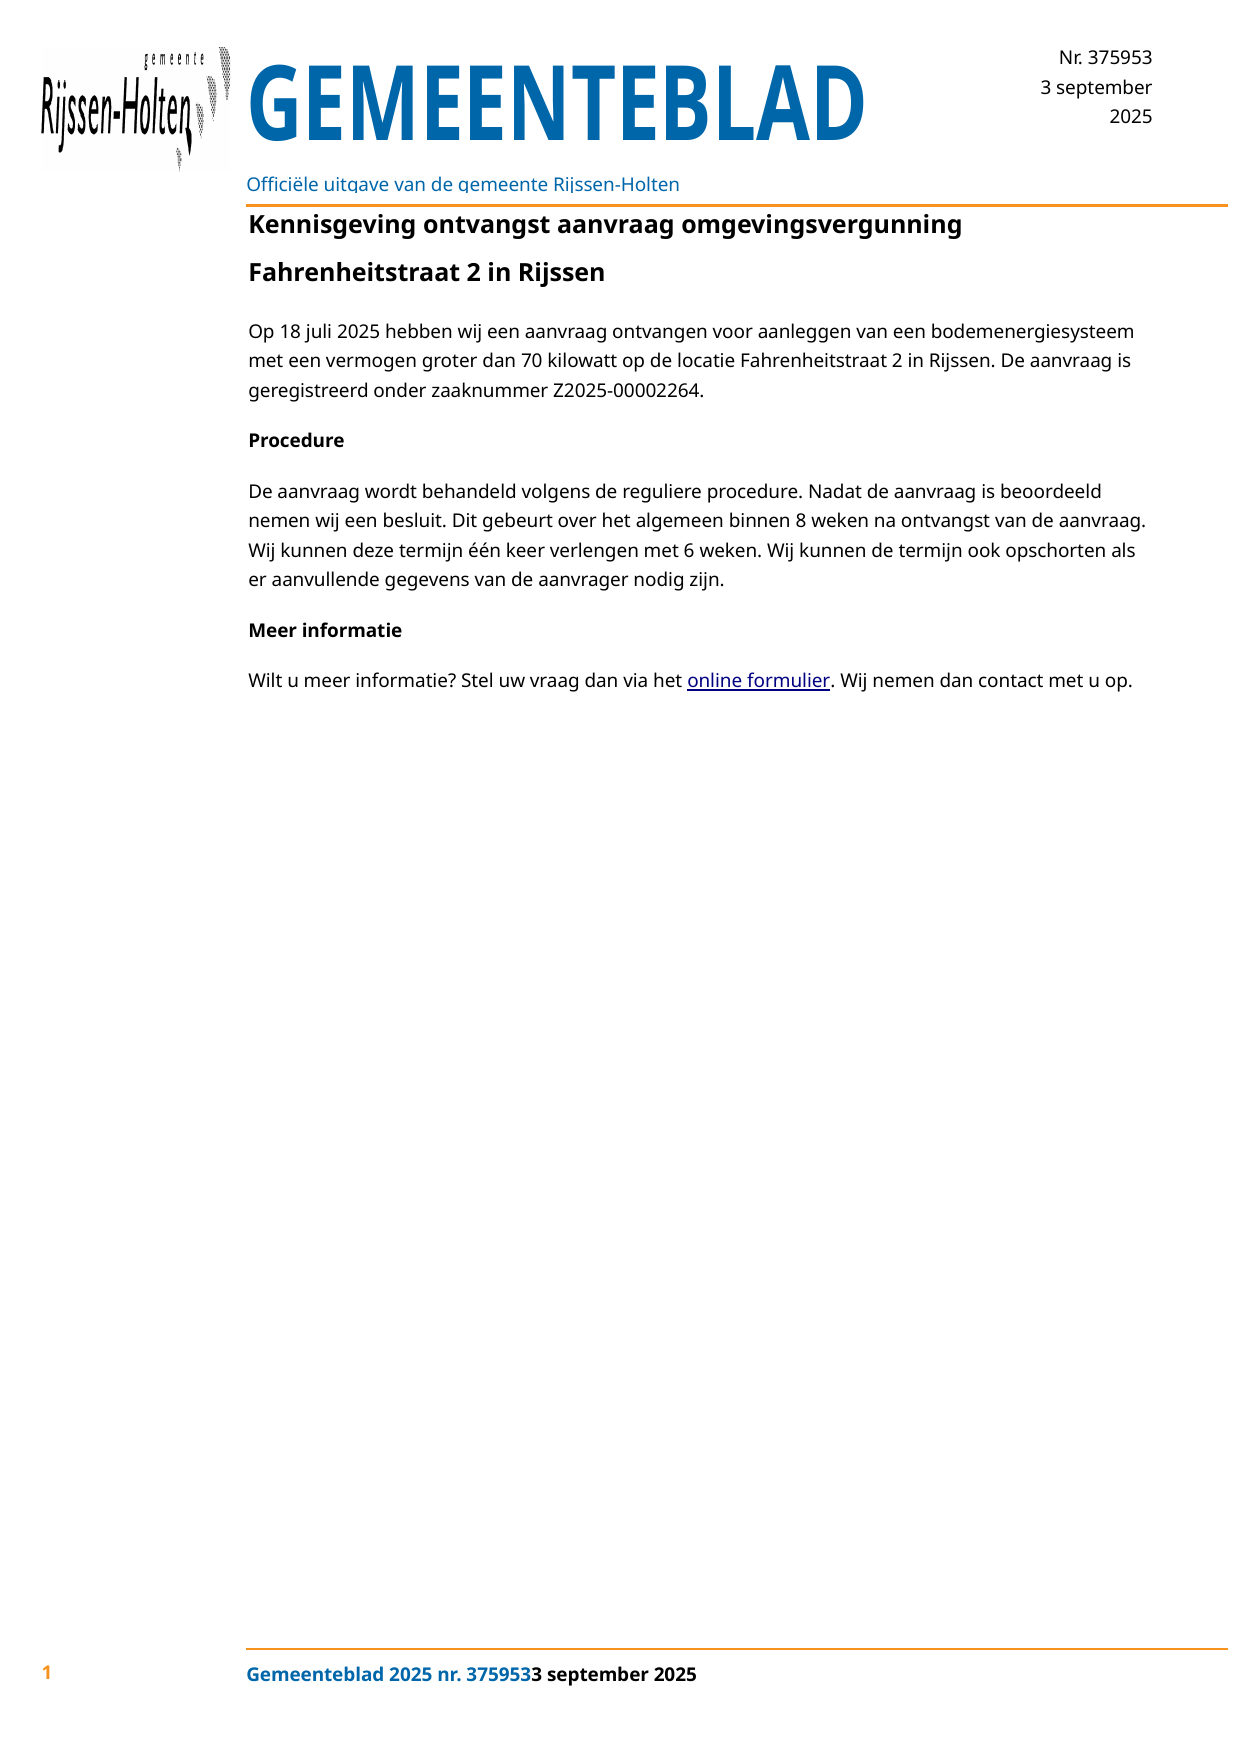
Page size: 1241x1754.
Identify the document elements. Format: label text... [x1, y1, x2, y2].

text De aanvraag wordt behandeld volgens de reguliere procedure. Nadat de aanvraag is beoordeeld nemen wij een besluit. Dit gebeurt over het algemeen binnen 8 weken na ontvangst van de aanvraag. Wij kunnen deze termijn één keer verlengen met 6 weken. Wij kunnen de termijn ook opschorten als er aanvullende gegevens van de aanvrager nodig zijn. [248, 478, 1152, 592]
text Kennisgeving ontvangst aanvraag omgevingsvergunning Fahrenheitstraat 2 in Rijssen [248, 207, 1152, 288]
text Op 18 juli 2025 hebben wij een aanvraag ontvangen voor aanleggen van een bodemenergiesysteem met een vermogen groter dan 70 kilowatt op de locatie Fahrenheitstraat 2 in Rijssen. De aanvraag is geregistreerd onder zaaknummer Z2025-00002264. [248, 318, 1152, 403]
text Meer informatie [248, 617, 1152, 643]
picture [41, 47, 231, 172]
text Wilt u meer informatie? Stel uw vraag dan via het online formulier. Wij nemen dan contact met u op. [248, 667, 1152, 693]
text Procedure [248, 427, 1152, 453]
